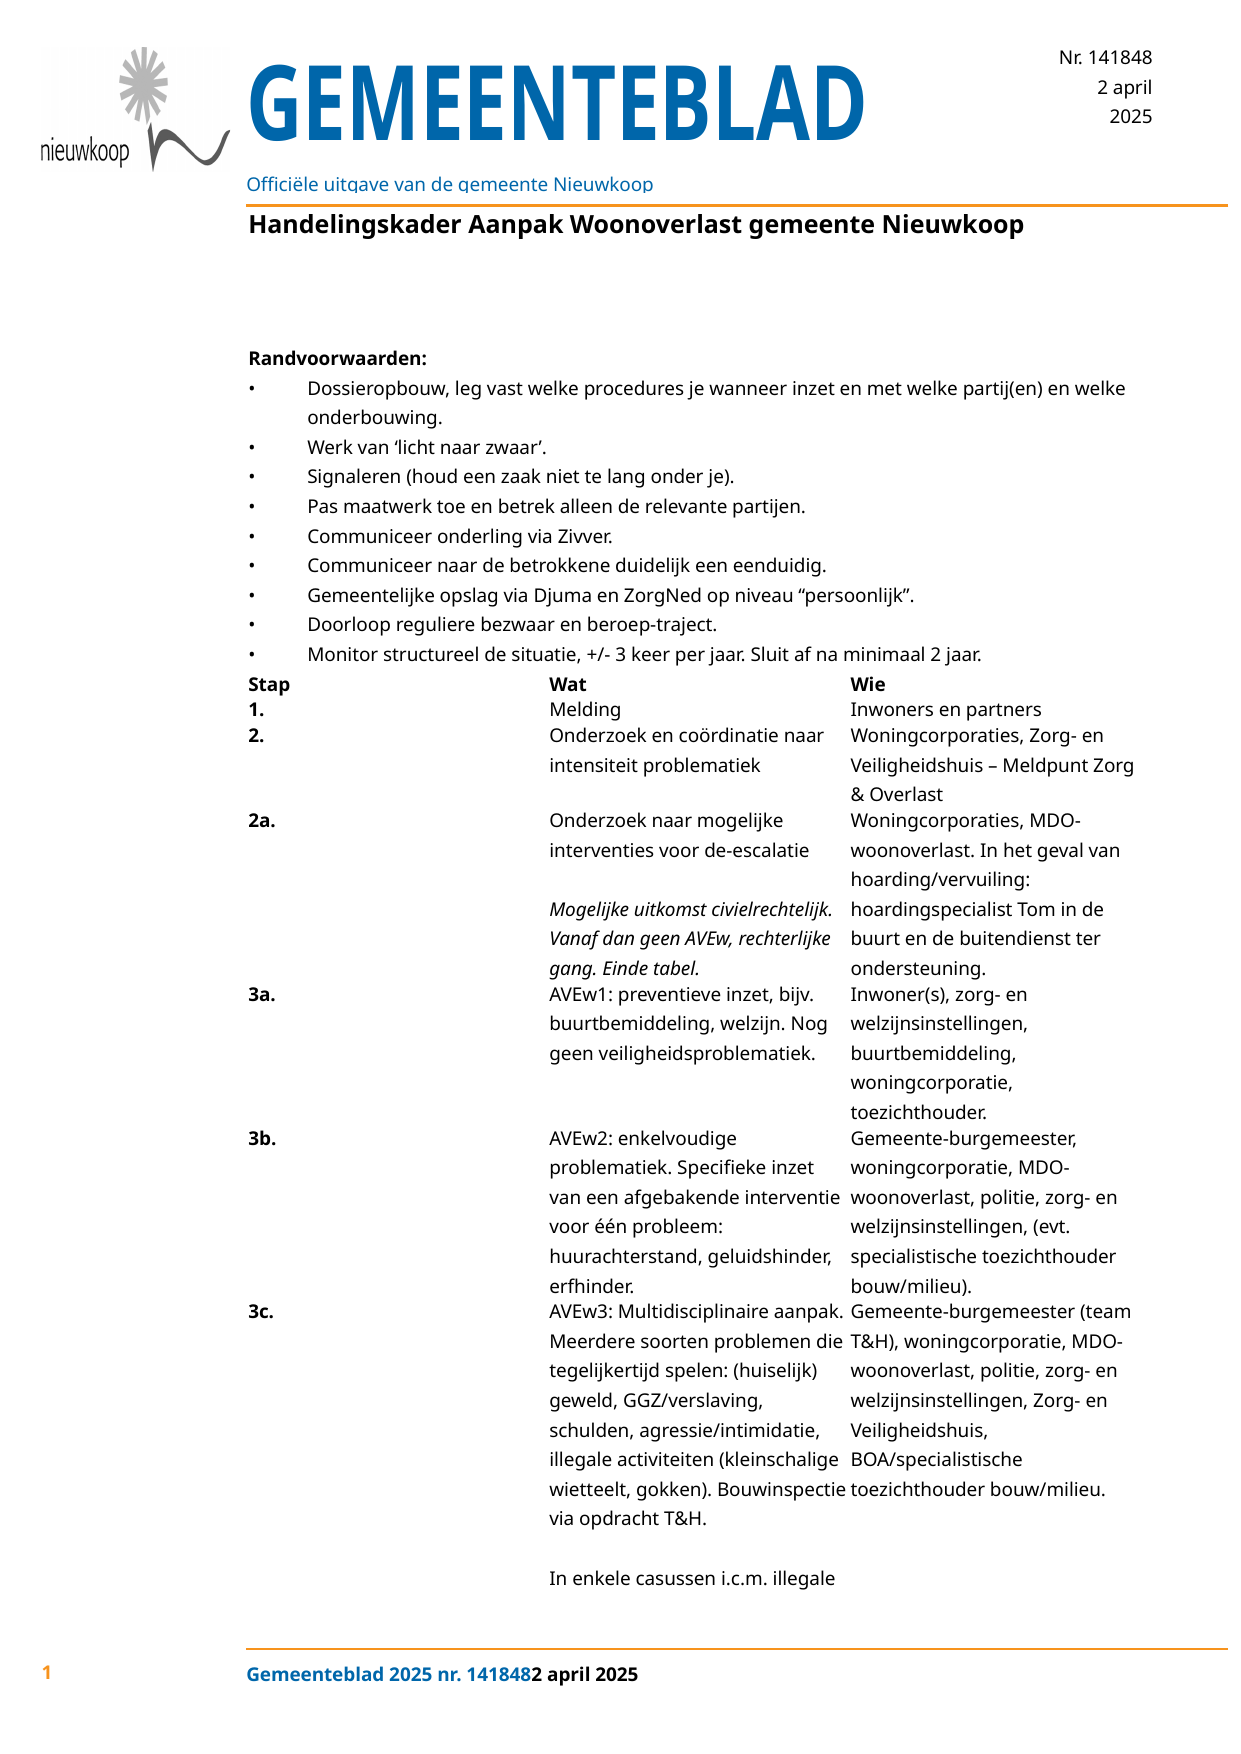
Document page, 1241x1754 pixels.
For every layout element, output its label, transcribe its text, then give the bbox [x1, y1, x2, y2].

table_header Wat [549, 671, 850, 697]
list Monitor structureel de situatie, +/- 3 keer per jaar. Sluit af na minimaal 2 jaar. [248, 641, 1152, 667]
text Handelingskader Aanpak Woonoverlast gemeente Nieuwkoop [248, 207, 1152, 241]
list Doorloop reguliere bezwaar en beroep-traject. [248, 612, 1152, 637]
table_cell Woningcorporaties, MDO-woonoverlast. In het geval van hoarding/vervuiling: hoardingspecialist Tom in de buurt en de buitendienst ter ondersteuning. [850, 807, 1152, 981]
table_cell Inwoners en partners [850, 697, 1152, 722]
table_cell 2a. [248, 807, 549, 981]
list Werk van ‘licht naar zwaar’. [248, 434, 1152, 460]
list Communiceer naar de betrokkene duidelijk een eenduidig. [248, 552, 1152, 578]
table_header Wie [850, 671, 1152, 697]
table_cell Inwoner(s), zorg- en welzijnsinstellingen, buurtbemiddeling, woningcorporatie, toezichthouder. [850, 981, 1152, 1125]
table_cell AVEw3: Multidisciplinaire aanpak. Meerdere soorten problemen die tegelijkertijd spelen: (huiselijk) geweld, GGZ/verslaving, schulden, agressie/intimidatie, illegale activiteiten (kleinschalige wietteelt, gokken). Bouwinspectie via opdracht T&H. In enkele casussen i.c.m. illegale [549, 1299, 850, 1591]
table_cell 1. [248, 697, 549, 722]
list Dossieropbouw, leg vast welke procedures je wanneer inzet en met welke partij(en) en welke onderbouwing. [248, 375, 1152, 430]
table_cell Onderzoek en coördinatie naar intensiteit problematiek [549, 722, 850, 807]
table_cell Woningcorporaties, Zorg- en Veiligheidshuis – Meldpunt Zorg & Overlast [850, 722, 1152, 807]
table_cell 3c. [248, 1299, 549, 1591]
table_cell Gemeente-burgemeester (team T&H), woningcorporatie, MDO-woonoverlast, politie, zorg- en welzijnsinstellingen, Zorg- en Veiligheidshuis, BOA/specialistische toezichthouder bouw/milieu. [850, 1299, 1152, 1591]
table_cell Melding [549, 697, 850, 722]
list Pas maatwerk toe en betrek alleen de relevante partijen. [248, 493, 1152, 519]
table_cell 2. [248, 722, 549, 807]
table_cell 3b. [248, 1125, 549, 1298]
picture [41, 47, 231, 172]
table_cell Onderzoek naar mogelijke interventies voor de-escalatie Mogelijke uitkomst civielrechtelijk. Vanaf dan geen AVEw, rechterlijke gang. Einde tabel. [549, 807, 850, 981]
table_header Stap [248, 671, 549, 697]
table_cell AVEw2: enkelvoudige problematiek. Specifieke inzet van een afgebakende interventie voor één probleem: huurachterstand, geluidshinder, erfhinder. [549, 1125, 850, 1298]
text Randvoorwaarden: [248, 345, 1152, 371]
list Communiceer onderling via Zivver. [248, 523, 1152, 548]
table_cell Gemeente-burgemeester, woningcorporatie, MDO- woonoverlast, politie, zorg- en welzijnsinstellingen, (evt. specialistische toezichthouder bouw/milieu). [850, 1125, 1152, 1298]
table_cell 3a. [248, 981, 549, 1125]
list Signaleren (houd een zaak niet te lang onder je). [248, 464, 1152, 489]
list Gemeentelijke opslag via Djuma en ZorgNed op niveau “persoonlijk”. [248, 582, 1152, 608]
table_cell AVEw1: preventieve inzet, bijv. buurtbemiddeling, welzijn. Nog geen veiligheidsproblematiek. [549, 981, 850, 1125]
